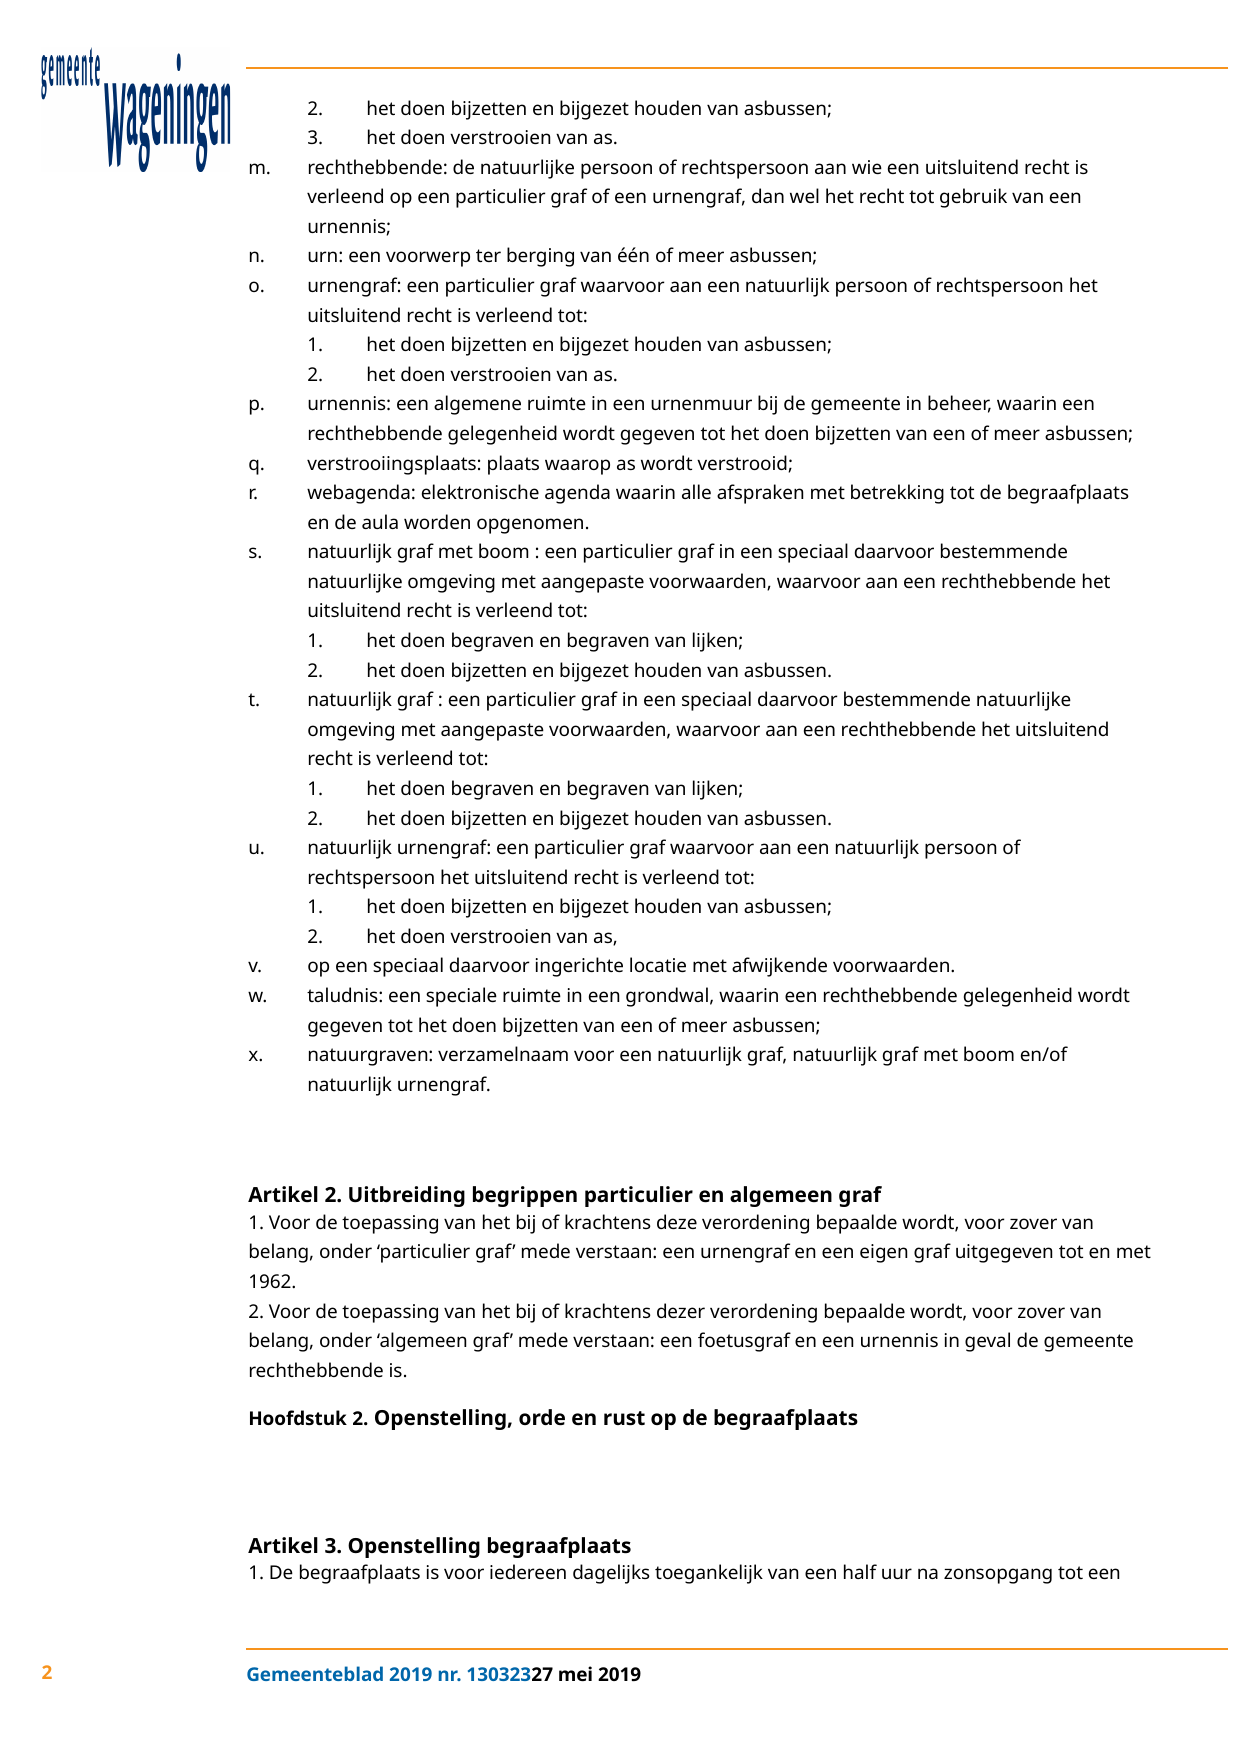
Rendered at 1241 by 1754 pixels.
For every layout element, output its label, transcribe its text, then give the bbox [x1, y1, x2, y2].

list het doen bijzetten en bijgezet houden van asbussen; [307, 331, 1152, 357]
list het doen bijzetten en bijgezet houden van asbussen; [307, 95, 1152, 121]
text 1. Voor de toepassing van het bij of krachtens deze verordening bepaalde wordt, voor zover van belang, onder ‘particulier graf’ mede verstaan: een urnengraf en een eigen graf uitgegeven tot en met 1962. [248, 1209, 1152, 1294]
list het doen verstrooien van as. [307, 124, 1152, 150]
text Artikel 3. Openstelling begraafplaats [248, 1531, 1152, 1559]
text 2. Voor de toepassing van het bij of krachtens dezer verordening bepaalde wordt, voor zover van belang, onder ‘algemeen graf’ mede verstaan: een foetusgraf en een urnennis in geval de gemeente rechthebbende is. [248, 1298, 1152, 1383]
list taludnis: een speciale ruimte in een grondwal, waarin een rechthebbende gelegenheid wordt gegeven tot het doen bijzetten van een of meer asbussen; [248, 982, 1152, 1038]
list natuurgraven: verzamelnaam voor een natuurlijk graf, natuurlijk graf met boom en/of natuurlijk urnengraf. [248, 1041, 1152, 1097]
list het doen verstrooien van as. [307, 361, 1152, 387]
picture [41, 47, 231, 172]
list natuurlijk graf met boom : een particulier graf in een speciaal daarvoor bestemmende natuurlijke omgeving met aangepaste voorwaarden, waarvoor aan een rechthebbende het uitsluitend recht is verleend tot: [248, 538, 1152, 623]
list natuurlijk urnengraf: een particulier graf waarvoor aan een natuurlijk persoon of rechtspersoon het uitsluitend recht is verleend tot: [248, 834, 1152, 890]
list urn: een voorwerp ter berging van één of meer asbussen; [248, 243, 1152, 268]
list verstrooiingsplaats: plaats waarop as wordt verstrooid; [248, 450, 1152, 476]
text Artikel 2. Uitbreiding begrippen particulier en algemeen graf [248, 1181, 1152, 1209]
list het doen bijzetten en bijgezet houden van asbussen. [307, 805, 1152, 831]
list het doen begraven en begraven van lijken; [307, 627, 1152, 653]
list het doen begraven en begraven van lijken; [307, 775, 1152, 801]
text Hoofdstuk 2. Openstelling, orde en rust op de begraafplaats [248, 1403, 1152, 1431]
list het doen bijzetten en bijgezet houden van asbussen. [307, 657, 1152, 683]
list rechthebbende: de natuurlijke persoon of rechtspersoon aan wie een uitsluitend recht is verleend op een particulier graf of een urnengraf, dan wel het recht tot gebruik van een urnennis; [248, 154, 1152, 239]
list urnennis: een algemene ruimte in een urnenmuur bij de gemeente in beheer, waarin een rechthebbende gelegenheid wordt gegeven tot het doen bijzetten van een of meer asbussen; [248, 391, 1152, 446]
list op een speciaal daarvoor ingerichte locatie met afwijkende voorwaarden. [248, 953, 1152, 978]
text 1. De begraafplaats is voor iedereen dagelijks toegankelijk van een half uur na zonsopgang tot een [248, 1559, 1152, 1585]
list natuurlijk graf : een particulier graf in een speciaal daarvoor bestemmende natuurlijke omgeving met aangepaste voorwaarden, waarvoor aan een rechthebbende het uitsluitend recht is verleend tot: [248, 686, 1152, 771]
list het doen verstrooien van as, [307, 923, 1152, 949]
list webagenda: elektronische agenda waarin alle afspraken met betrekking tot de begraafplaats en de aula worden opgenomen. [248, 479, 1152, 535]
list het doen bijzetten en bijgezet houden van asbussen; [307, 893, 1152, 919]
list urnengraf: een particulier graf waarvoor aan een natuurlijk persoon of rechtspersoon het uitsluitend recht is verleend tot: [248, 272, 1152, 328]
